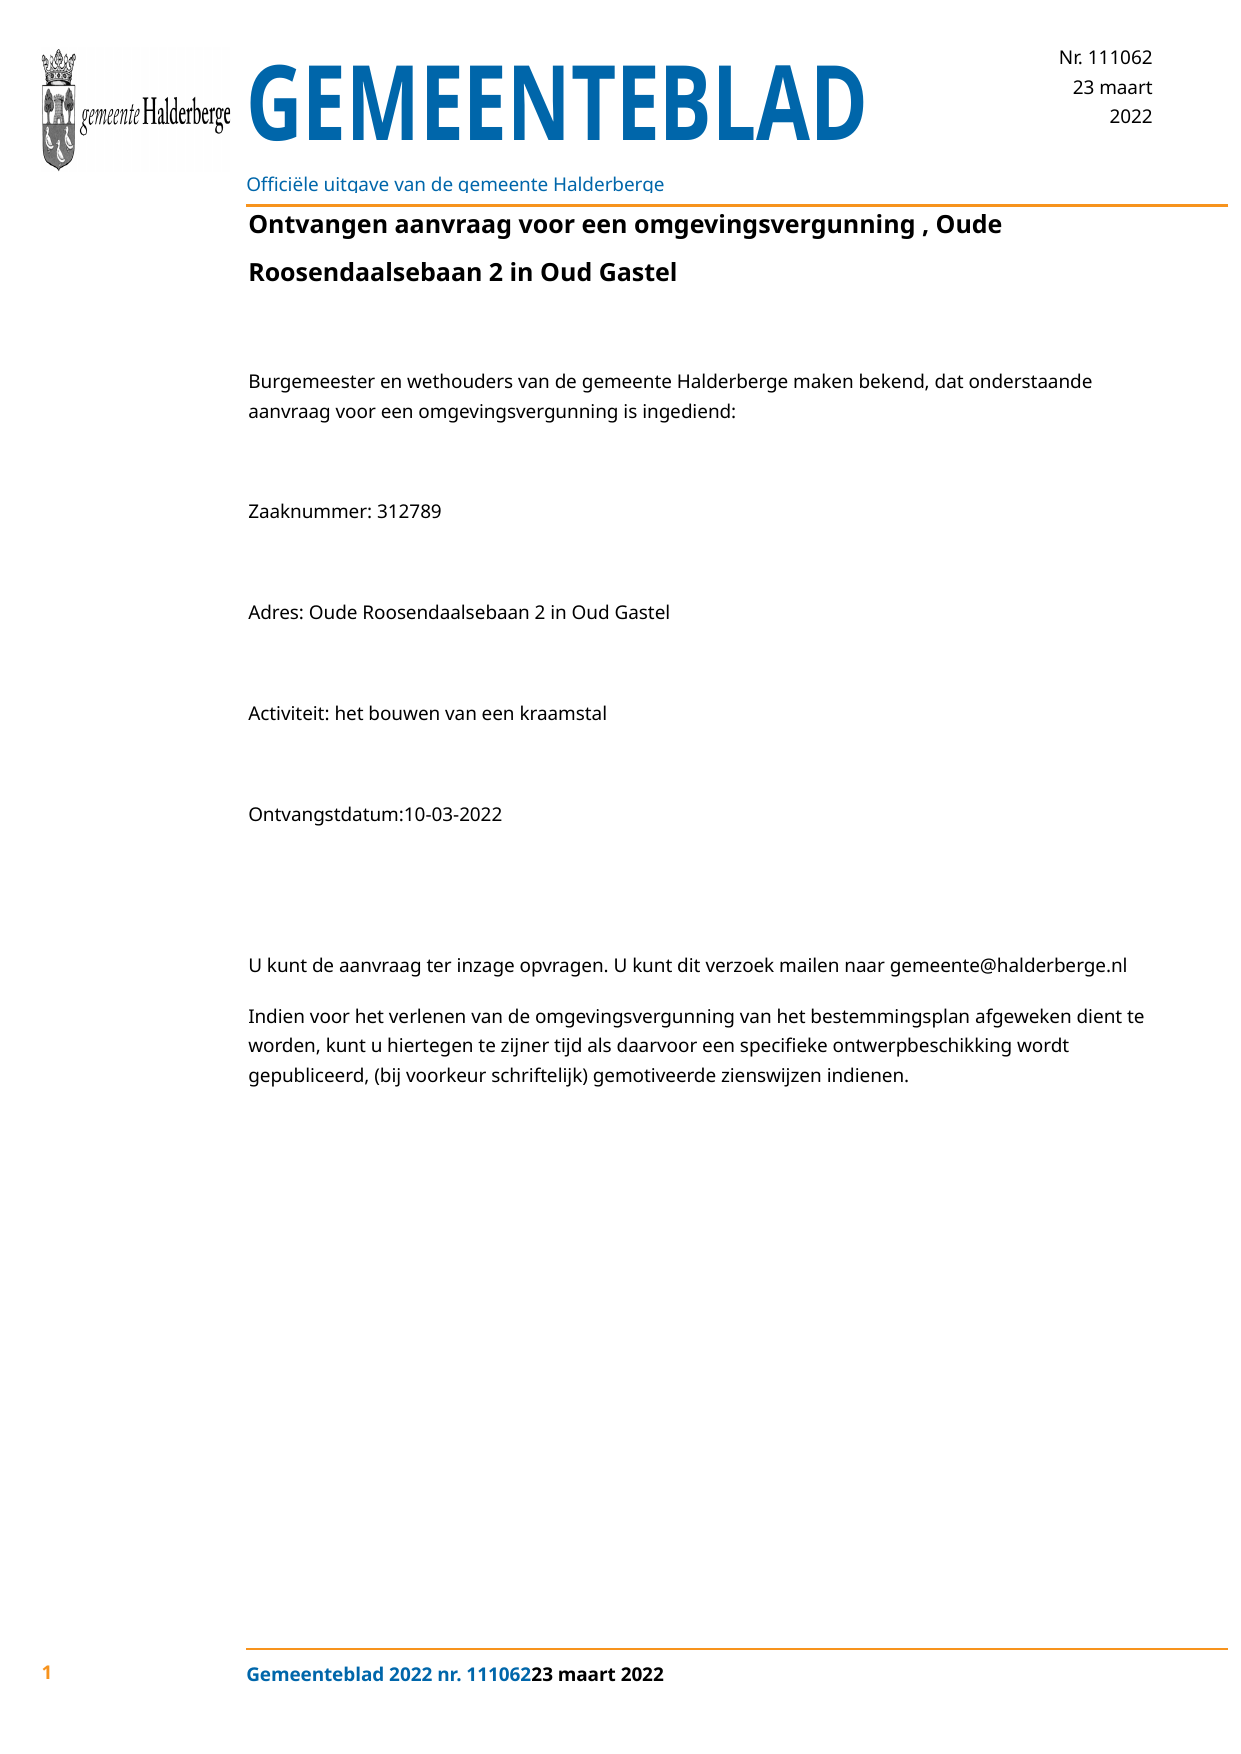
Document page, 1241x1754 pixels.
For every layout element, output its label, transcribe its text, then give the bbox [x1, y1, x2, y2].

text Activiteit: het bouwen van een kraamstal [248, 700, 1152, 726]
text Zaaknummer: 312789 [248, 499, 1152, 524]
text Burgemeester en wethouders van de gemeente Halderberge maken bekend, dat onderstaande aanvraag voor een omgevingsvergunning is ingediend: [248, 368, 1152, 424]
text Ontvangstdatum:10-03-2022 [248, 801, 1152, 827]
text Indien voor het verlenen van de omgevingsvergunning van het bestemmingsplan afgeweken dient te worden, kunt u hiertegen te zijner tijd als daarvoor een specifieke ontwerpbeschikking wordt gepubliceerd, (bij voorkeur schriftelijk) gemotiveerde zienswijzen indienen. [248, 1003, 1152, 1088]
picture [41, 47, 231, 172]
text Ontvangen aanvraag voor een omgevingsvergunning , Oude Roosendaalsebaan 2 in Oud Gastel [248, 207, 1152, 288]
text Adres: Oude Roosendaalsebaan 2 in Oud Gastel [248, 599, 1152, 625]
text U kunt de aanvraag ter inzage opvragen. U kunt dit verzoek mailen naar gemeente@halderberge.nl [248, 952, 1152, 978]
